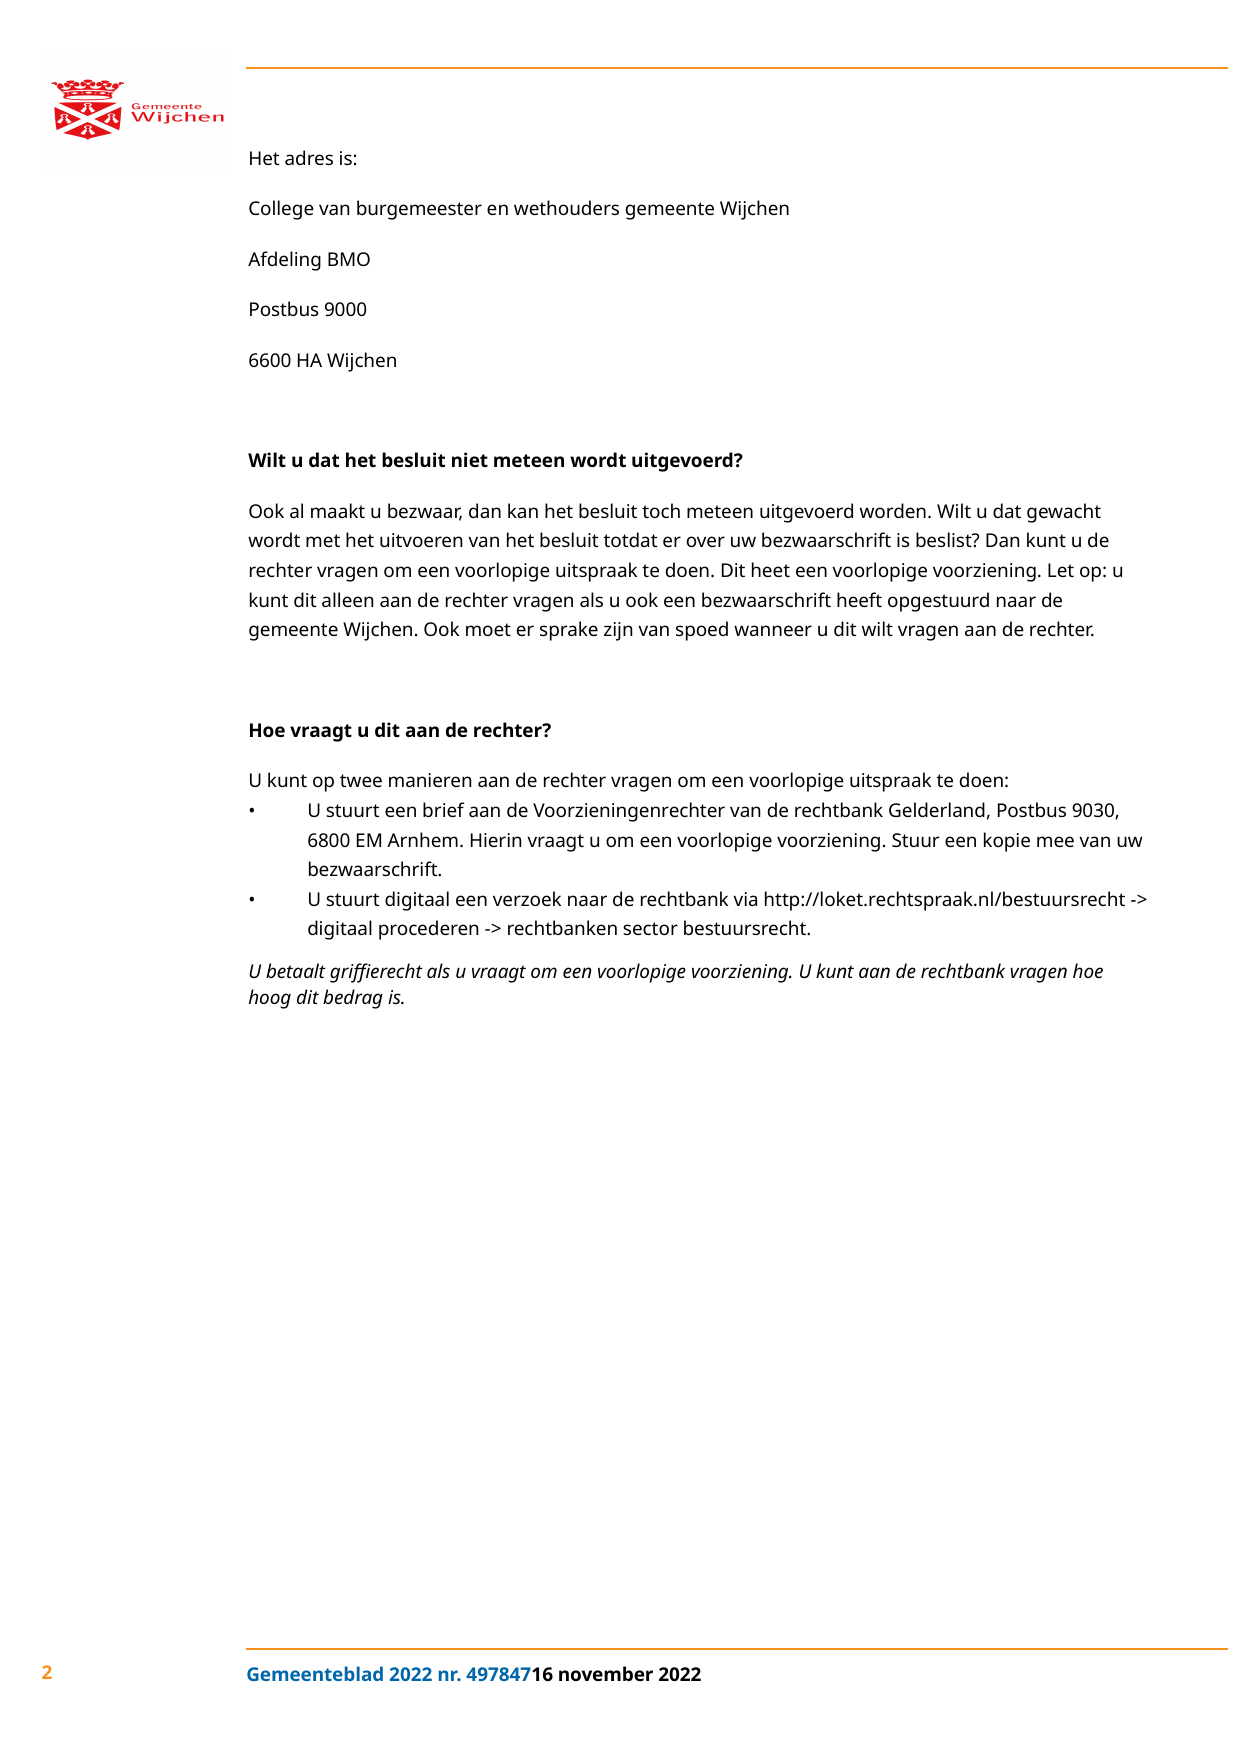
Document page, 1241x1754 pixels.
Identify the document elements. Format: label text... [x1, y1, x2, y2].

list U stuurt digitaal een verzoek naar de rechtbank via http://loket.rechtspraak.nl/bestuursrecht -> digitaal procederen -> rechtbanken sector bestuursrecht. [248, 886, 1152, 941]
text Het adres is: [248, 145, 1152, 171]
text Hoe vraagt u dit aan de rechter? [248, 717, 1152, 743]
text U betaalt griffierecht als u vraagt om een voorlopige voorziening. U kunt aan de rechtbank vragen hoe hoog dit bedrag is. [248, 959, 1152, 1010]
text 6600 HA Wijchen [248, 347, 1152, 373]
text Postbus 9000 [248, 296, 1152, 322]
list U stuurt een brief aan de Voorzieningenrechter van de rechtbank Gelderland, Postbus 9030, 6800 EM Arnhem. Hierin vraagt u om een voorlopige voorziening. Stuur een kopie mee van uw bezwaarschrift. [248, 797, 1152, 882]
picture [41, 47, 231, 172]
text College van burgemeester en wethouders gemeente Wijchen [248, 196, 1152, 221]
text Afdeling BMO [248, 246, 1152, 272]
text U kunt op twee manieren aan de rechter vragen om een voorlopige uitspraak te doen: [248, 768, 1152, 793]
text Wilt u dat het besluit niet meteen wordt uitgevoerd? [248, 448, 1152, 473]
text Ook al maakt u bezwaar, dan kan het besluit toch meteen uitgevoerd worden. Wilt u dat gewacht wordt met het uitvoeren van het besluit totdat er over uw bezwaarschrift is beslist? Dan kunt u de rechter vragen om een voorlopige uitspraak te doen. Dit heet een voorlopige voorziening. Let op: u kunt dit alleen aan de rechter vragen als u ook een bezwaarschrift heeft opgestuurd naar de gemeente Wijchen. Ook moet er sprake zijn van spoed wanneer u dit wilt vragen aan de rechter. [248, 498, 1152, 642]
